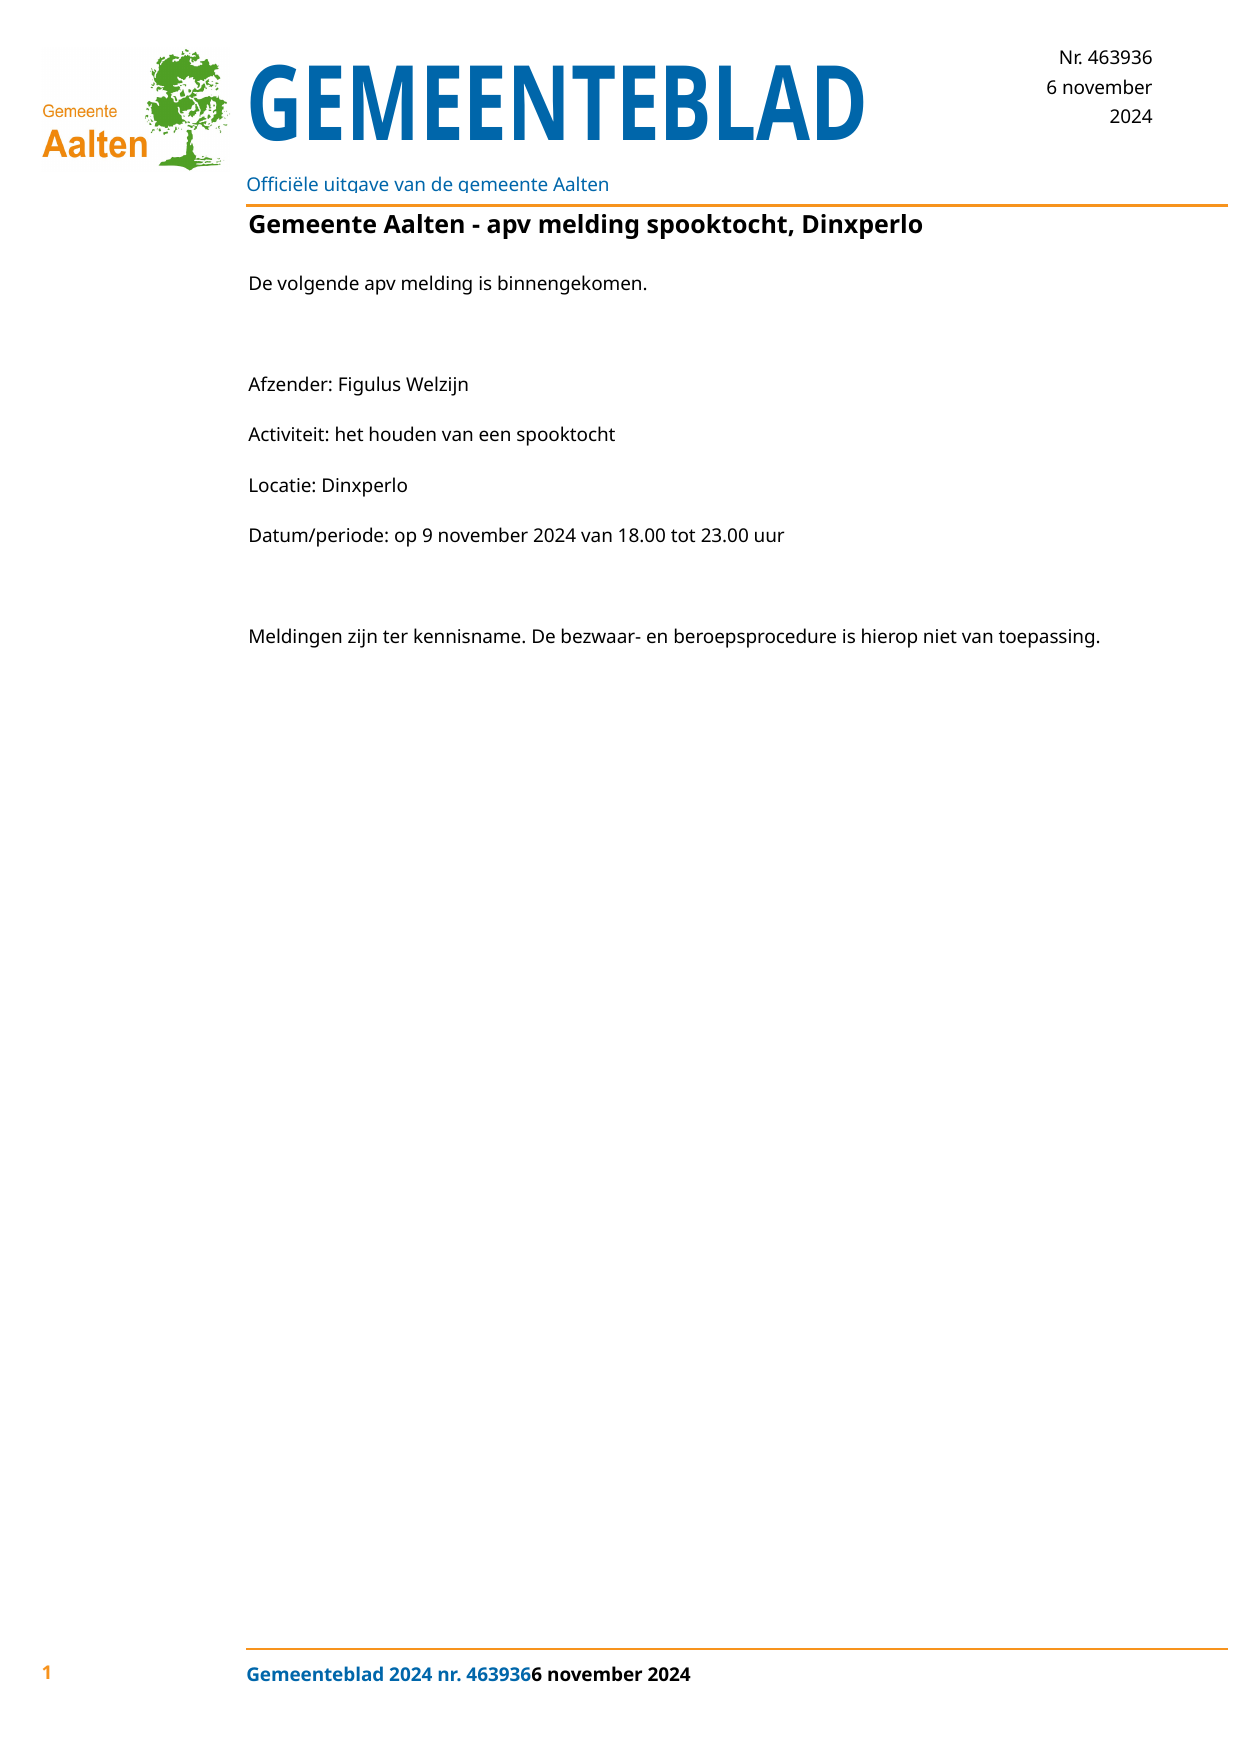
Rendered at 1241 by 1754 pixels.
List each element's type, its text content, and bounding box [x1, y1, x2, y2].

text Gemeente Aalten - apv melding spooktocht, Dinxperlo [248, 207, 1152, 241]
text Locatie: Dinxperlo [248, 472, 1152, 498]
text Afzender: Figulus Welzijn [248, 371, 1152, 397]
text De volgende apv melding is binnengekomen. [248, 270, 1152, 296]
text Meldingen zijn ter kennisname. De bezwaar- en beroepsprocedure is hierop niet van toepassing. [248, 623, 1152, 649]
picture [41, 47, 231, 172]
text Activiteit: het houden van een spooktocht [248, 422, 1152, 447]
text Datum/periode: op 9 november 2024 van 18.00 tot 23.00 uur [248, 522, 1152, 548]
